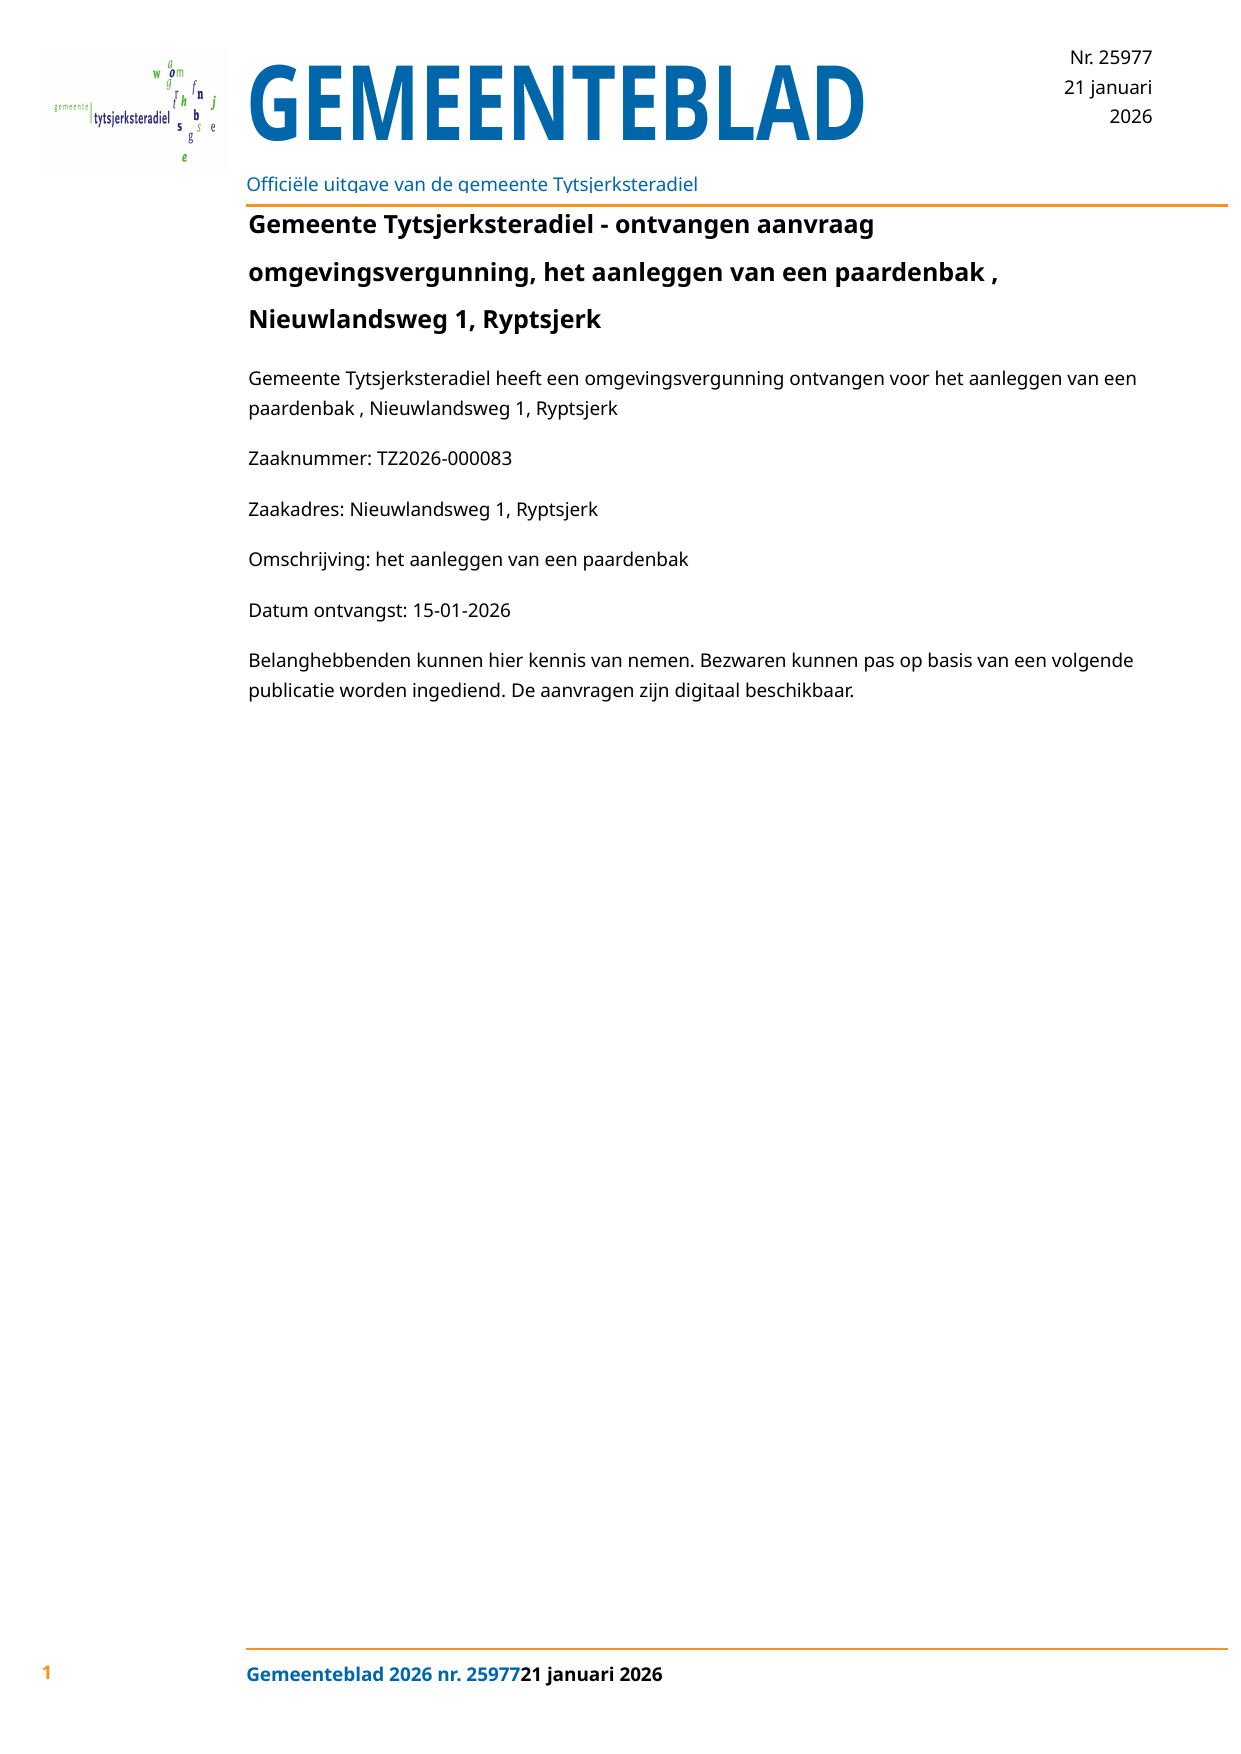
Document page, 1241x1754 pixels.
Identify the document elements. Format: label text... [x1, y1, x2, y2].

text Gemeente Tytsjerksteradiel heeft een omgevingsvergunning ontvangen voor het aanleggen van een paardenbak , Nieuwlandsweg 1, Ryptsjerk [248, 366, 1152, 421]
text Datum ontvangst: 15-01-2026 [248, 597, 1152, 622]
text Belanghebbenden kunnen hier kennis van nemen. Bezwaren kunnen pas op basis van een volgende publicatie worden ingediend. De aanvragen zijn digitaal beschikbaar. [248, 647, 1152, 702]
text Gemeente Tytsjerksteradiel - ontvangen aanvraag omgevingsvergunning, het aanleggen van een paardenbak , Nieuwlandsweg 1, Ryptsjerk [248, 207, 1152, 336]
text Zaakadres: Nieuwlandsweg 1, Ryptsjerk [248, 496, 1152, 522]
text Omschrijving: het aanleggen van een paardenbak [248, 546, 1152, 572]
picture [41, 47, 231, 172]
text Zaaknummer: TZ2026-000083 [248, 446, 1152, 471]
